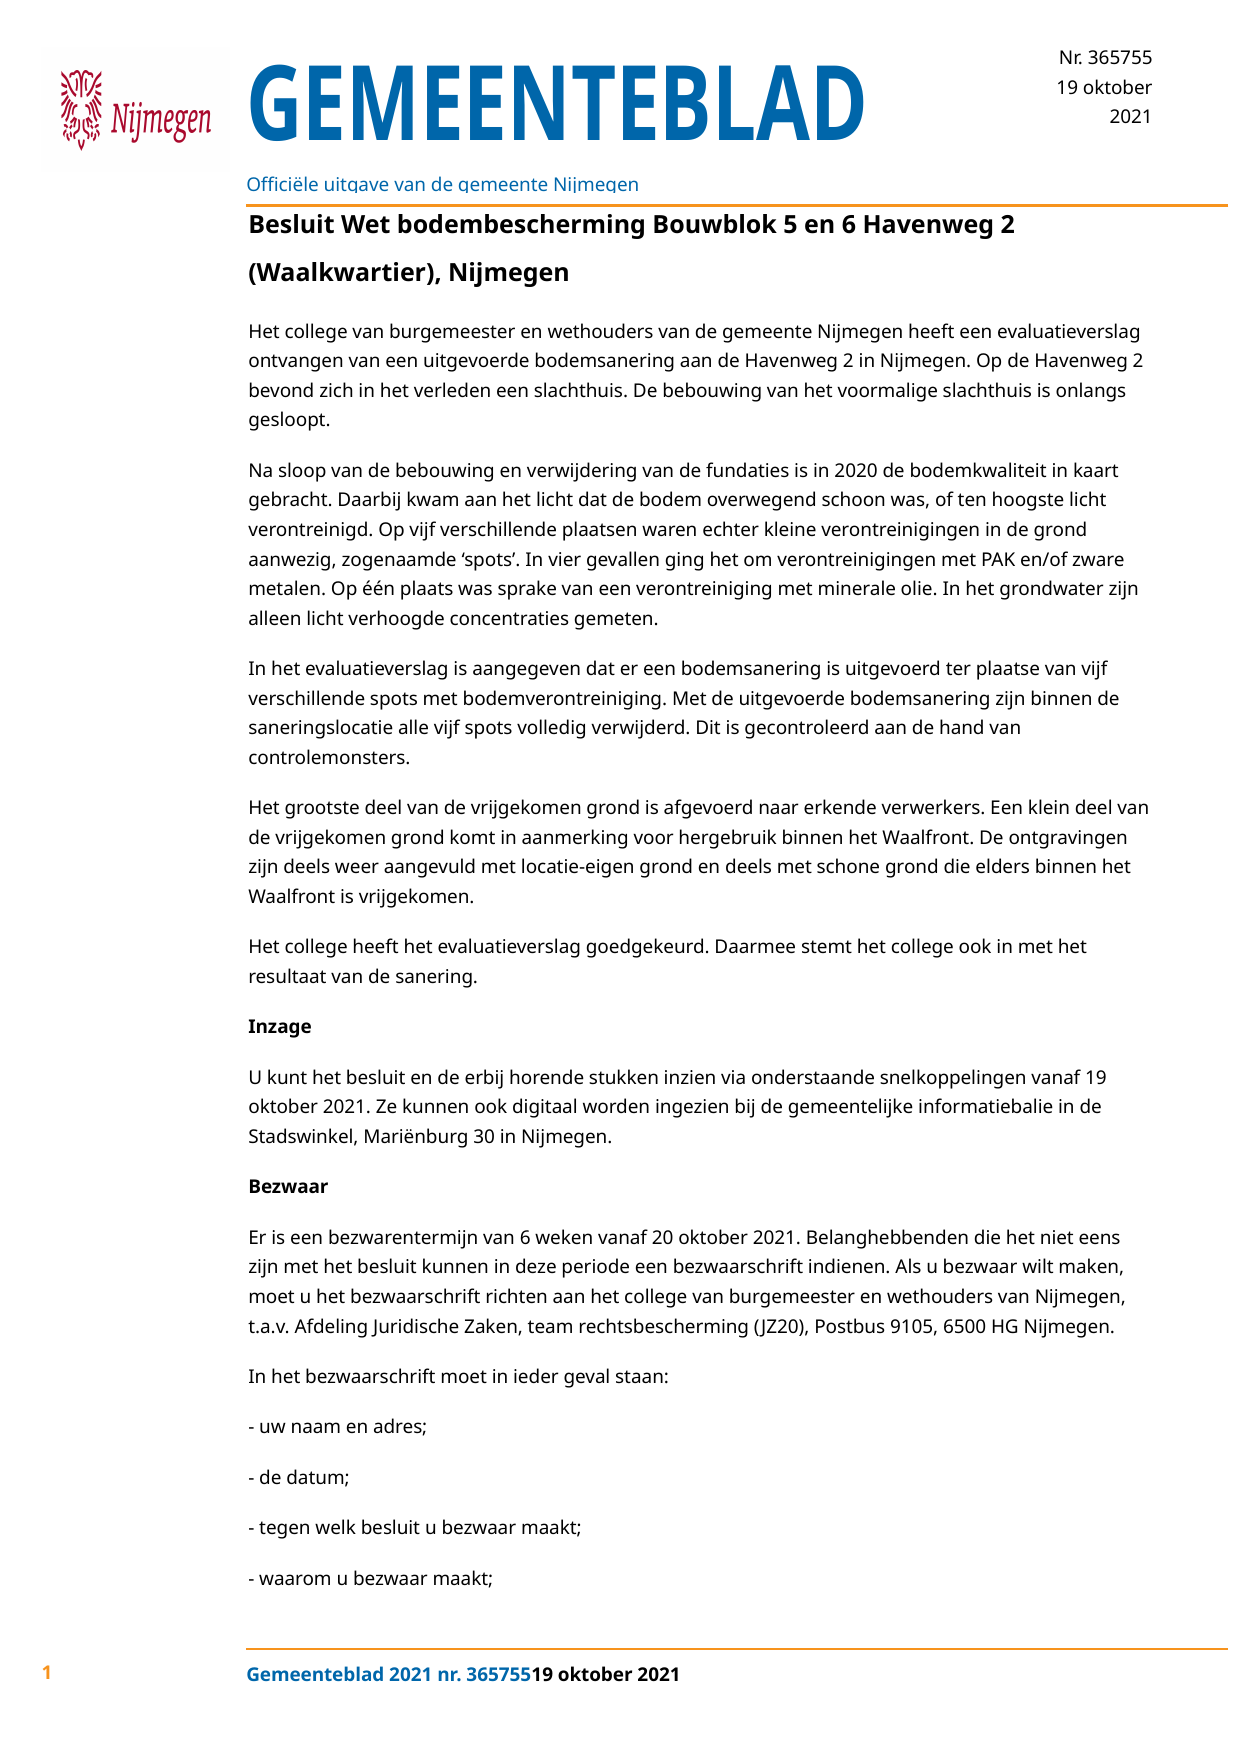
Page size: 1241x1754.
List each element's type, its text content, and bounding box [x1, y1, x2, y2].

text Het grootste deel van de vrijgekomen grond is afgevoerd naar erkende verwerkers. Een klein deel van de vrijgekomen grond komt in aanmerking voor hergebruik binnen het Waalfront. De ontgravingen zijn deels weer aangevuld met locatie-eigen grond en deels met schone grond die elders binnen het Waalfront is vrijgekomen. [248, 794, 1152, 909]
text Het college van burgemeester en wethouders van de gemeente Nijmegen heeft een evaluatieverslag ontvangen van een uitgevoerde bodemsanering aan de Havenweg 2 in Nijmegen. Op de Havenweg 2 bevond zich in het verleden een slachthuis. De bebouwing van het voormalige slachthuis is onlangs gesloopt. [248, 318, 1152, 432]
text - de datum; [248, 1464, 1152, 1490]
text - waarom u bezwaar maakt; [248, 1565, 1152, 1591]
text In het evaluatieverslag is aangegeven dat er een bodemsanering is uitgevoerd ter plaatse van vijf verschillende spots met bodemverontreiniging. Met de uitgevoerde bodemsanering zijn binnen de saneringslocatie alle vijf spots volledig verwijderd. Dit is gecontroleerd aan de hand van controlemonsters. [248, 655, 1152, 770]
text In het bezwaarschrift moet in ieder geval staan: [248, 1363, 1152, 1389]
text Besluit Wet bodembescherming Bouwblok 5 en 6 Havenweg 2 (Waalkwartier), Nijmegen [248, 207, 1152, 288]
text Er is een bezwarentermijn van 6 weken vanaf 20 oktober 2021. Belanghebbenden die het niet eens zijn met het besluit kunnen in deze periode een bezwaarschrift indienen. Als u bezwaar wilt maken, moet u het bezwaarschrift richten aan het college van burgemeester en wethouders van Nijmegen, t.a.v. Afdeling Juridische Zaken, team rechtsbescherming (JZ20), Postbus 9105, 6500 HG Nijmegen. [248, 1224, 1152, 1339]
text U kunt het besluit en de erbij horende stukken inzien via onderstaande snelkoppelingen vanaf 19 oktober 2021. Ze kunnen ook digitaal worden ingezien bij de gemeentelijke informatiebalie in de Stadswinkel, Mariënburg 30 in Nijmegen. [248, 1064, 1152, 1149]
text - uw naam en adres; [248, 1414, 1152, 1439]
text Het college heeft het evaluatieverslag goedgekeurd. Daarmee stemt het college ook in met het resultaat van de sanering. [248, 934, 1152, 989]
text Inzage [248, 1014, 1152, 1039]
text Bezwaar [248, 1174, 1152, 1199]
text - tegen welk besluit u bezwaar maakt; [248, 1514, 1152, 1540]
text Na sloop van de bebouwing en verwijdering van de fundaties is in 2020 de bodemkwaliteit in kaart gebracht. Daarbij kwam aan het licht dat de bodem overwegend schoon was, of ten hoogste licht verontreinigd. Op vijf verschillende plaatsen waren echter kleine verontreinigingen in de grond aanwezig, zogenaamde ‘spots’. In vier gevallen ging het om verontreinigingen met PAK en/of zware metalen. Op één plaats was sprake van een verontreiniging met minerale olie. In het grondwater zijn alleen licht verhoogde concentraties gemeten. [248, 457, 1152, 631]
picture [41, 47, 231, 172]
